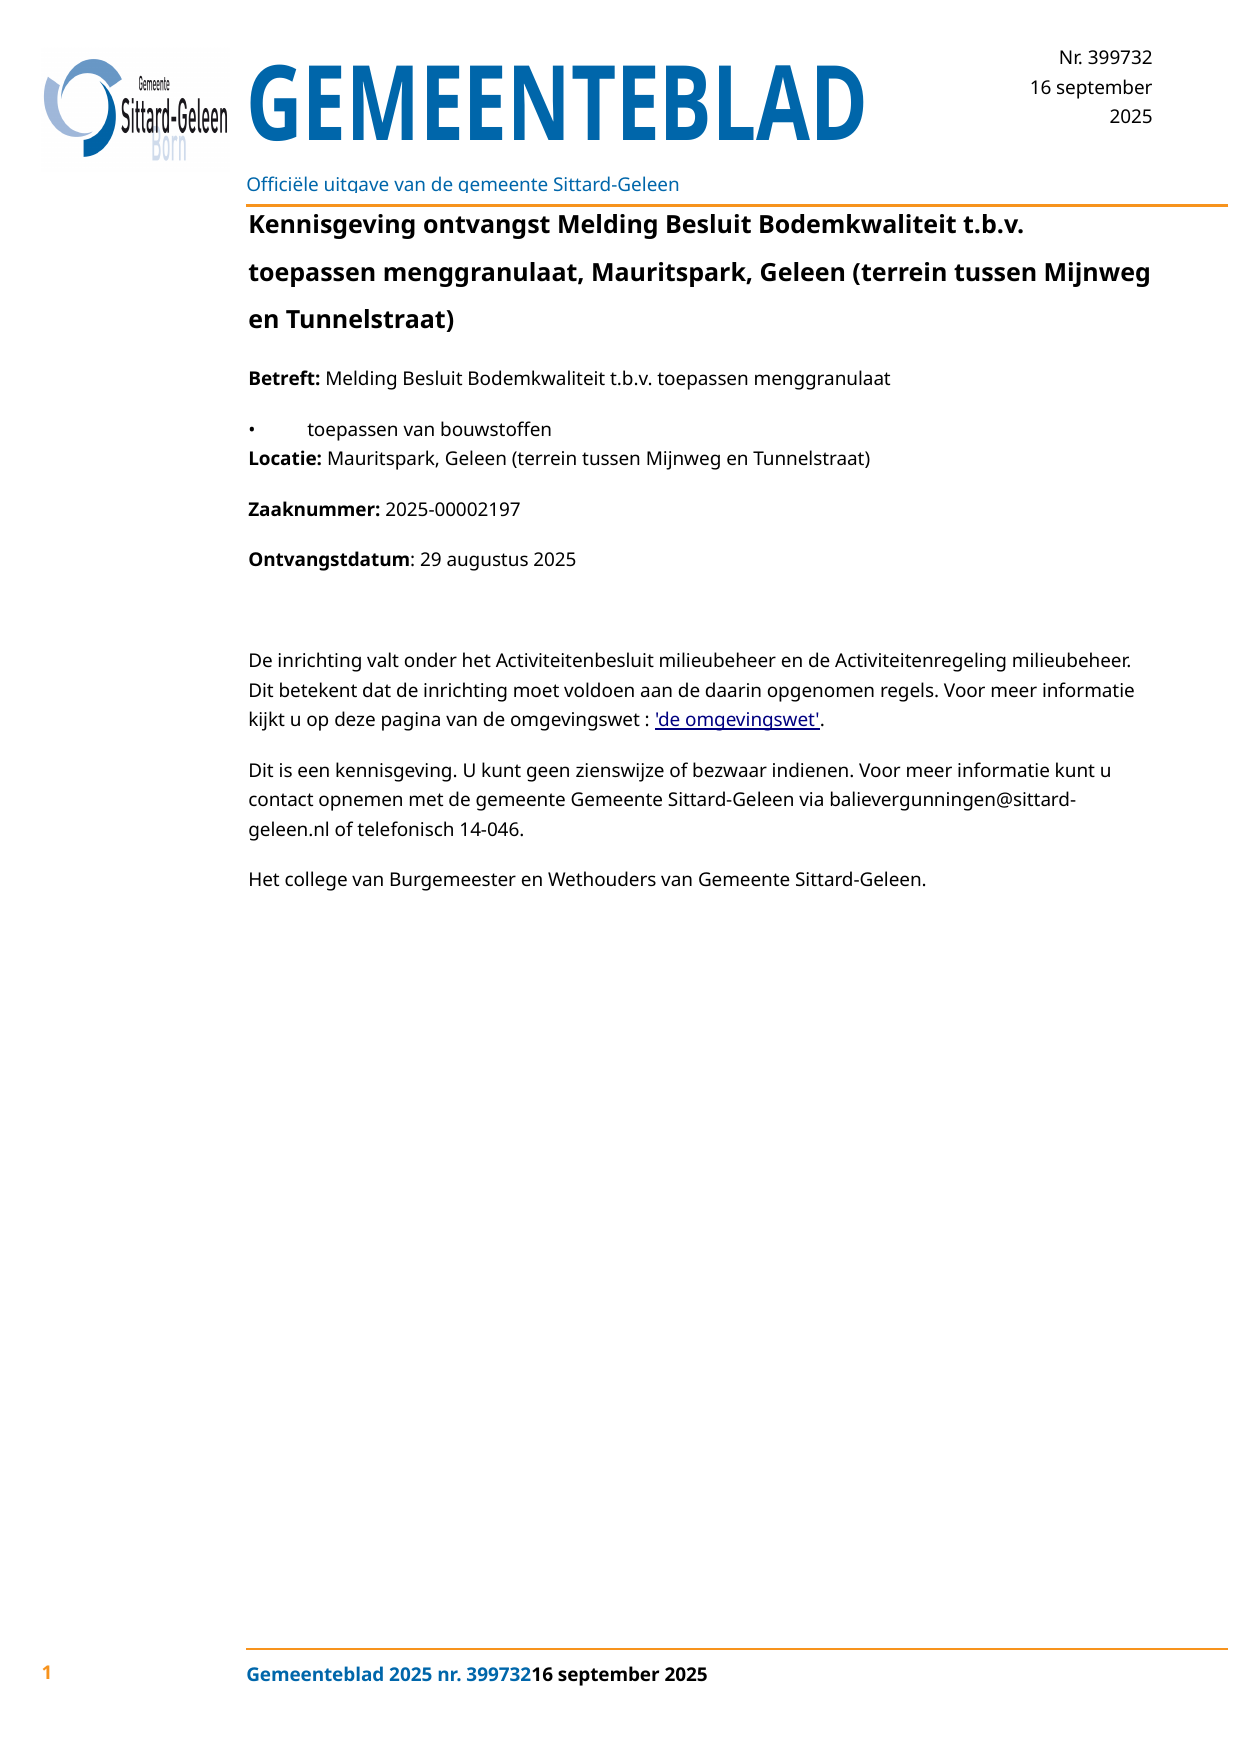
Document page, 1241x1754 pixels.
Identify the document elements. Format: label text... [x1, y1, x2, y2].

text Locatie: Mauritspark, Geleen (terrein tussen Mijnweg en Tunnelstraat) [248, 446, 1152, 471]
text Kennisgeving ontvangst Melding Besluit Bodemkwaliteit t.b.v. toepassen menggranulaat, Mauritspark, Geleen (terrein tussen Mijnweg en Tunnelstraat) [248, 207, 1152, 336]
text Het college van Burgemeester en Wethouders van Gemeente Sittard-Geleen. [248, 866, 1152, 892]
picture [41, 47, 231, 172]
text Ontvangstdatum: 29 augustus 2025 [248, 546, 1152, 572]
text De inrichting valt onder het Activiteitenbesluit milieubeheer en de Activiteitenregeling milieubeheer. Dit betekent dat de inrichting moet voldoen aan de daarin opgenomen regels. Voor meer informatie kijkt u op deze pagina van de omgevingswet : 'de omgevingswet'. [248, 647, 1152, 732]
text Betreft: Melding Besluit Bodemkwaliteit t.b.v. toepassen menggranulaat [248, 366, 1152, 391]
text Dit is een kennisgeving. U kunt geen zienswijze of bezwaar indienen. Voor meer informatie kunt u contact opnemen met de gemeente Gemeente Sittard-Geleen via balievergunningen@sittard-geleen.nl of telefonisch 14-046. [248, 757, 1152, 842]
list toepassen van bouwstoffen [248, 416, 1152, 442]
text Zaaknummer: 2025-00002197 [248, 496, 1152, 522]
